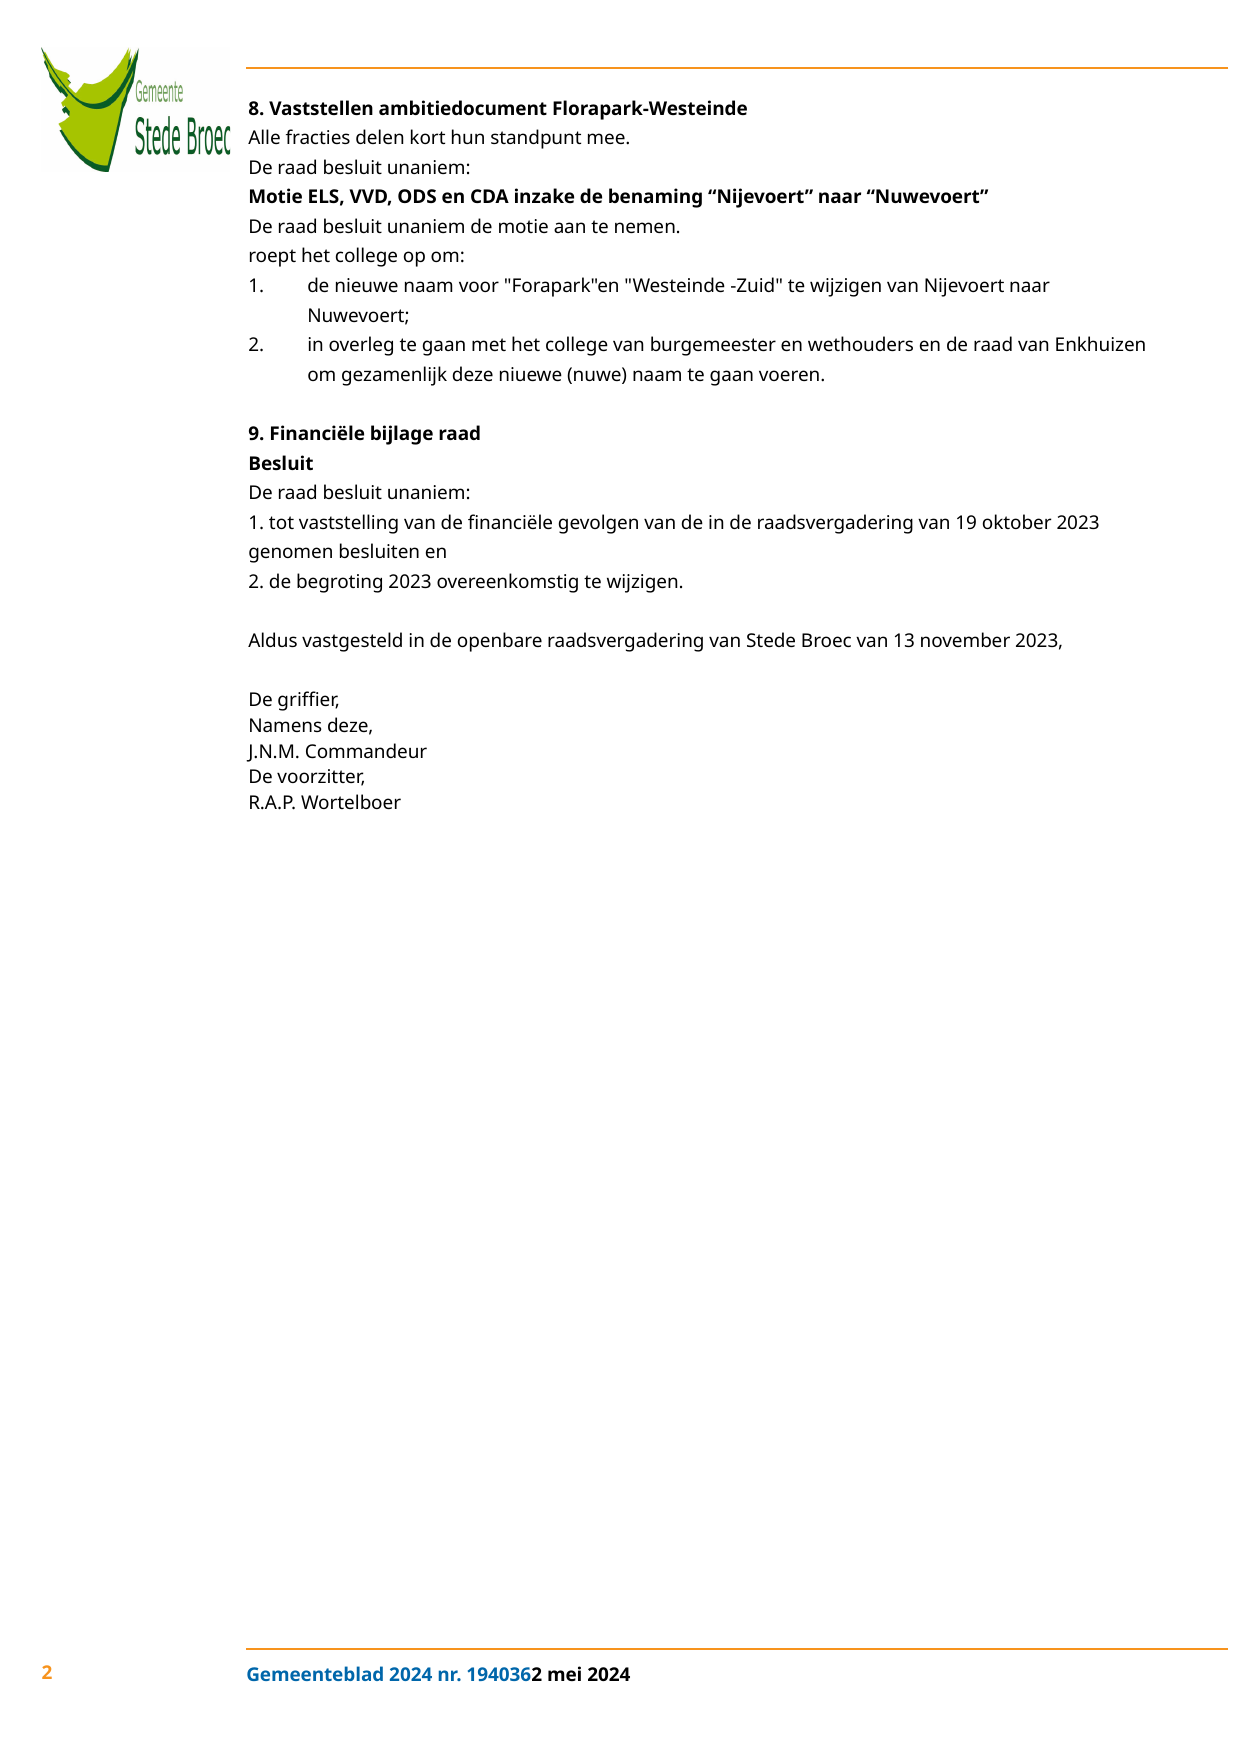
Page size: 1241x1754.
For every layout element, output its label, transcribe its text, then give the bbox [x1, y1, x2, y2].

text De raad besluit unaniem: [248, 479, 1152, 505]
text De raad besluit unaniem de motie aan te nemen. [248, 213, 1152, 239]
picture [41, 47, 231, 172]
text roept het college op om: [248, 243, 1152, 268]
text 8. Vaststellen ambitiedocument Florapark-Westeinde [248, 95, 1152, 121]
text De griffier, [248, 686, 1152, 712]
text Besluit [248, 450, 1152, 476]
text Aldus vastgesteld in de openbare raadsvergadering van Stede Broec van 13 november 2023, [248, 627, 1152, 653]
text 9. Financiële bijlage raad [248, 420, 1152, 446]
text R.A.P. Wortelboer [248, 789, 1152, 815]
text Motie ELS, VVD, ODS en CDA inzake de benaming “Nijevoert” naar “Nuwevoert” [248, 183, 1152, 209]
text 2. de begroting 2023 overeenkomstig te wijzigen. [248, 568, 1152, 594]
text J.N.M. Commandeur [248, 738, 1152, 764]
text De raad besluit unaniem: [248, 154, 1152, 180]
text Alle fracties delen kort hun standpunt mee. [248, 124, 1152, 150]
list in overleg te gaan met het college van burgemeester en wethouders en de raad van Enkhuizen om gezamenlijk deze niuewe (nuwe) naam te gaan voeren. [248, 331, 1152, 387]
text Namens deze, [248, 712, 1152, 738]
list de nieuwe naam voor "Forapark"en "Westeinde -Zuid" te wijzigen van Nijevoert naar Nuwevoert; [248, 272, 1152, 328]
text De voorzitter, [248, 764, 1152, 789]
text 1. tot vaststelling van de financiële gevolgen van de in de raadsvergadering van 19 oktober 2023 genomen besluiten en [248, 509, 1152, 564]
